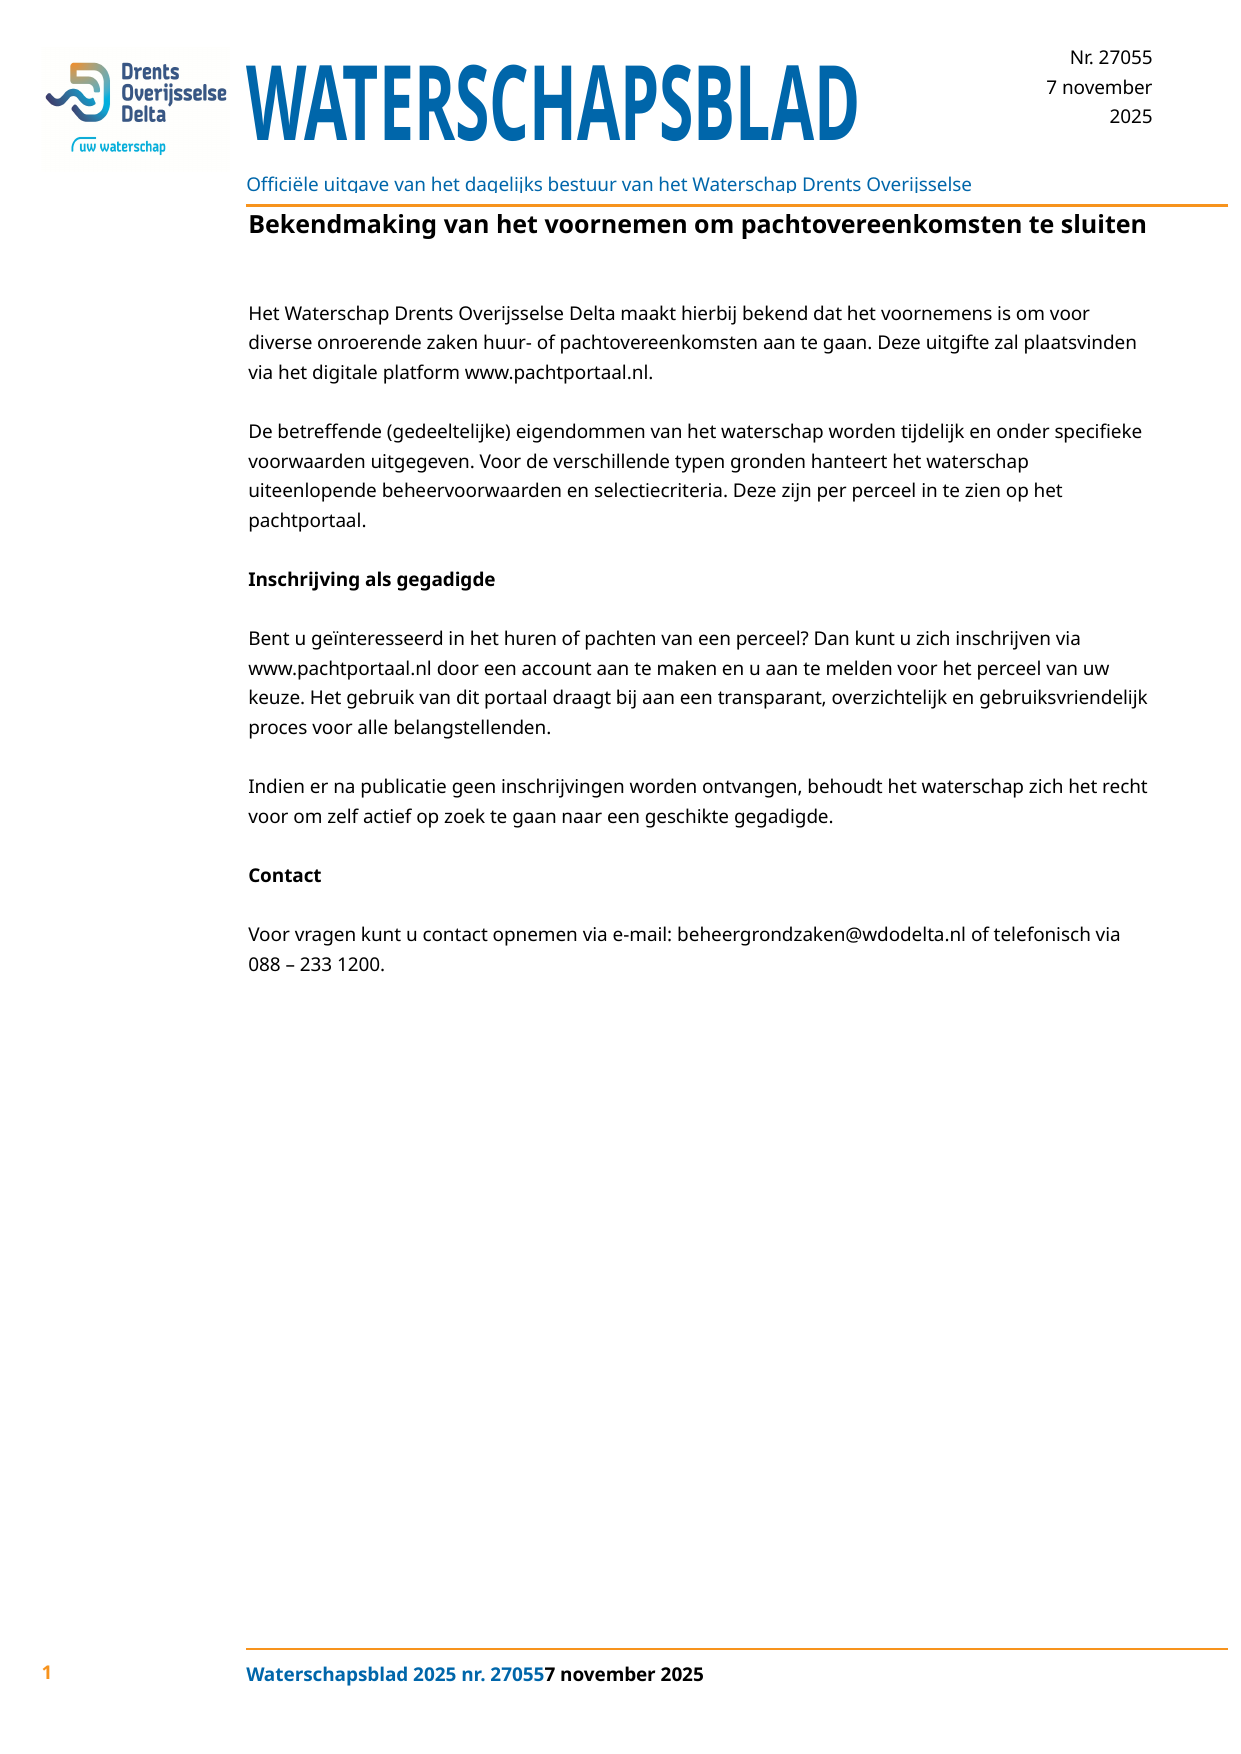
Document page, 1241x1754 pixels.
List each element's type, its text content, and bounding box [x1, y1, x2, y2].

text Het Waterschap Drents Overijsselse Delta maakt hierbij bekend dat het voornemens is om voor diverse onroerende zaken huur- of pachtovereenkomsten aan te gaan. Deze uitgifte zal plaatsvinden via het digitale platform www.pachtportaal.nl. [248, 300, 1152, 385]
text De betreffende (gedeeltelijke) eigendommen van het waterschap worden tijdelijk en onder specifieke voorwaarden uitgegeven. Voor de verschillende typen gronden hanteert het waterschap uiteenlopende beheervoorwaarden en selectiecriteria. Deze zijn per perceel in te zien op het pachtportaal. [248, 418, 1152, 533]
text Inschrijving als gegadigde [248, 566, 1152, 592]
picture [41, 47, 231, 172]
text Voor vragen kunt u contact opnemen via e-mail: beheergrondzaken@wdodelta.nl of telefonisch via 088 – 233 1200. [248, 921, 1152, 976]
text Bekendmaking van het voornemen om pachtovereenkomsten te sluiten [248, 207, 1152, 241]
text Indien er na publicatie geen inschrijvingen worden ontvangen, behoudt het waterschap zich het recht voor om zelf actief op zoek te gaan naar een geschikte gegadigde. [248, 773, 1152, 828]
text Contact [248, 862, 1152, 888]
text Bent u geïnteresseerd in het huren of pachten van een perceel? Dan kunt u zich inschrijven via www.pachtportaal.nl door een account aan te maken en u aan te melden voor het perceel van uw keuze. Het gebruik van dit portaal draagt bij aan een transparant, overzichtelijk en gebruiksvriendelijk proces voor alle belangstellenden. [248, 625, 1152, 740]
